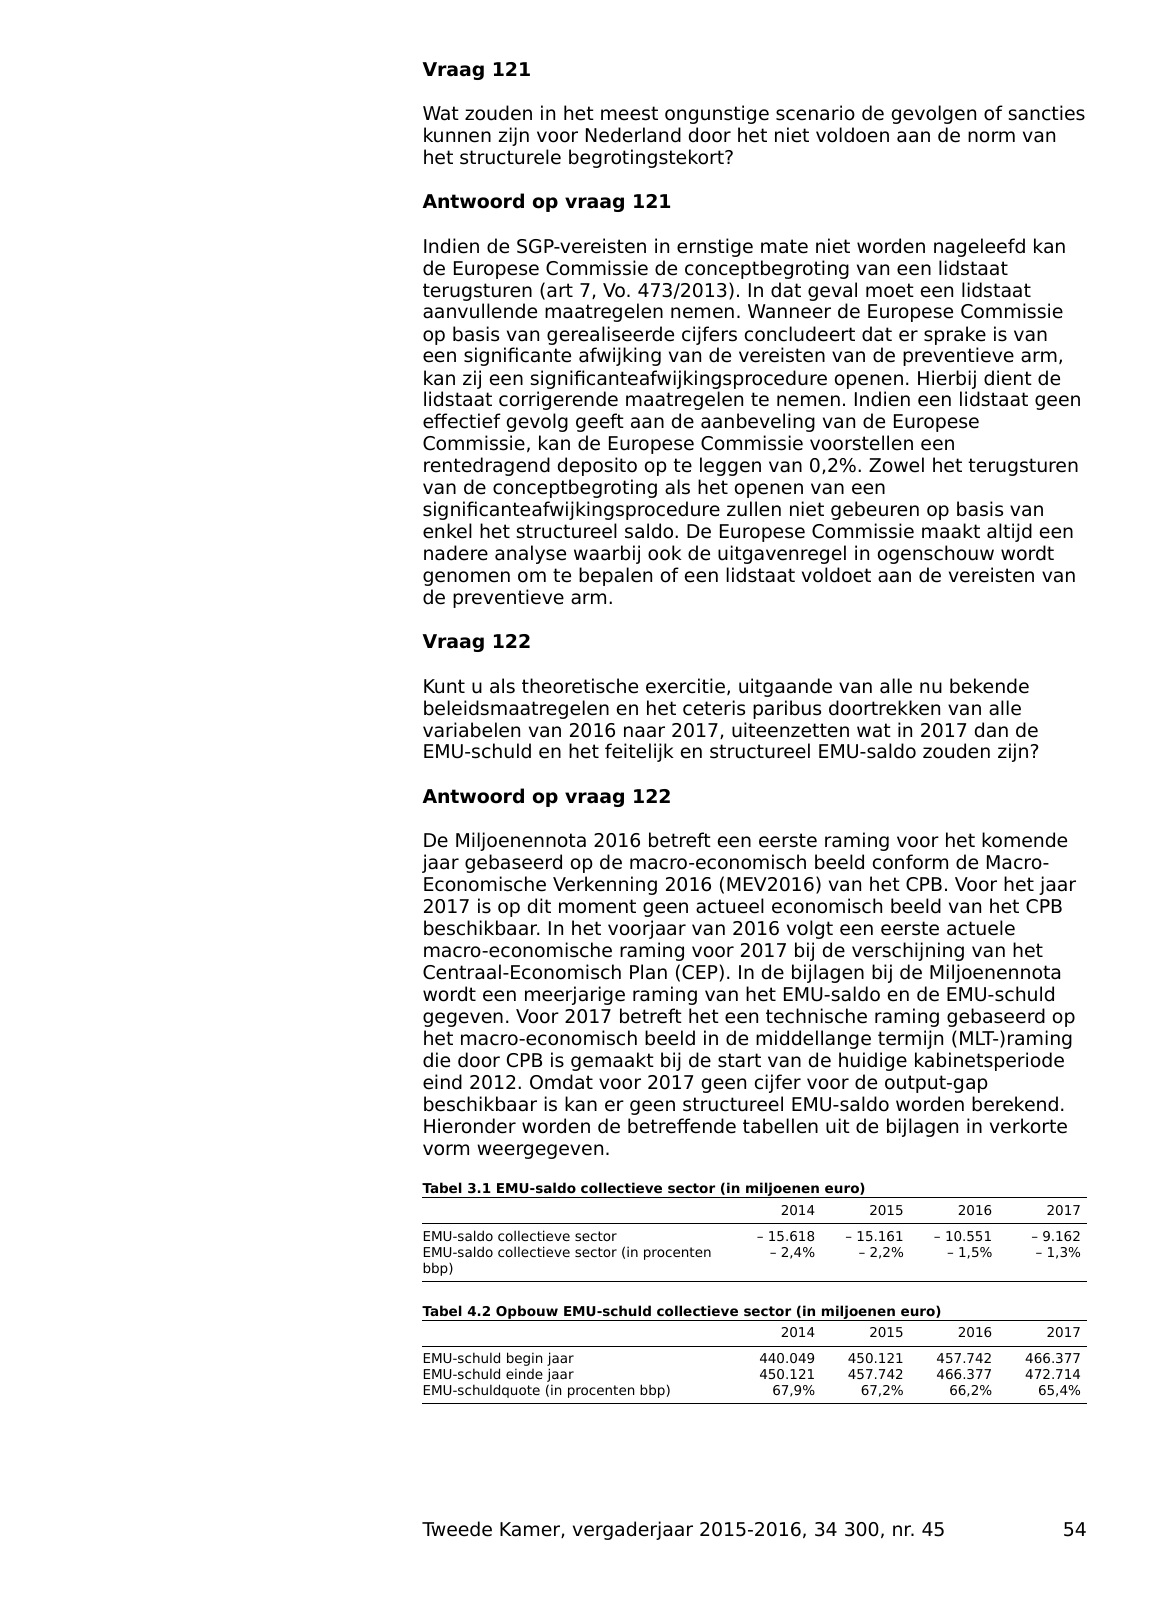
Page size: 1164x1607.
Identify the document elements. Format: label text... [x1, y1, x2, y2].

table_cell – 2,2% [821, 1245, 909, 1281]
table_cell 457.742 [910, 1347, 998, 1367]
table_cell 472.714 [998, 1367, 1087, 1383]
table_header Tabel 4.2 Opbouw EMU-schuld collectieve sector (in miljoenen euro) [422, 1304, 1087, 1319]
text Kunt u als theoretische exercitie, uitgaande van alle nu bekende beleidsmaatregelen en het ceteris paribus doortrekken van alle variabelen van 2016 naar 2017, uiteenzetten wat in 2017 dan de EMU-schuld en het feitelijk en structureel EMU-saldo zouden zijn? [422, 676, 1087, 763]
table_cell 67,2% [821, 1383, 909, 1403]
table_cell 2016 [910, 1198, 998, 1223]
table_cell [422, 1321, 732, 1346]
table_cell 67,9% [732, 1383, 821, 1403]
text De Miljoenennota 2016 betreft een eerste raming voor het komende jaar gebaseerd op de macro-economisch beeld conform de Macro-Economische Verkenning 2016 (MEV2016) van het CPB. Voor het jaar 2017 is op dit moment geen actueel economisch beeld van het CPB beschikbaar. In het voorjaar van 2016 volgt een eerste actuele macro-economische raming voor 2017 bij de verschijning van het Centraal-Economisch Plan (CEP). In de bijlagen bij de Miljoenennota wordt een meerjarige raming van het EMU-saldo en de EMU-schuld gegeven. Voor 2017 betreft het een technische raming gebaseerd op het macro-economisch beeld in de middellange termijn (MLT-)raming die door CPB is gemaakt bij de start van de huidige kabinetsperiode eind 2012. Omdat voor 2017 geen cijfer voor de output-gap beschikbaar is kan er geen structureel EMU-saldo worden berekend. Hieronder worden de betreffende tabellen uit de bijlagen in verkorte vorm weergegeven. [422, 830, 1087, 1159]
table_cell 457.742 [821, 1367, 909, 1383]
text Indien de SGP-vereisten in ernstige mate niet worden nageleefd kan de Europese Commissie de conceptbegroting van een lidstaat terugsturen (art 7, Vo. 473/2013). In dat geval moet een lidstaat aanvullende maatregelen nemen. Wanneer de Europese Commissie op basis van gerealiseerde cijfers concludeert dat er sprake is van een significante afwijking van de vereisten van de preventieve arm, kan zij een significanteafwijkingsprocedure openen. Hierbij dient de lidstaat corrigerende maatregelen te nemen. Indien een lidstaat geen effectief gevolg geeft aan de aanbeveling van de Europese Commissie, kan de Europese Commissie voorstellen een rentedragend deposito op te leggen van 0,2%. Zowel het terugsturen van de conceptbegroting als het openen van een significanteafwijkingsprocedure zullen niet gebeuren op basis van enkel het structureel saldo. De Europese Commissie maakt altijd een nadere analyse waarbij ook de uitgavenregel in ogenschouw wordt genomen om te bepalen of een lidstaat voldoet aan de vereisten van de preventieve arm. [422, 236, 1087, 609]
table_cell EMU-saldo collectieve sector [422, 1224, 732, 1245]
table_cell – 15.618 [732, 1224, 821, 1245]
table_cell 466.377 [910, 1367, 998, 1383]
table_cell 466.377 [998, 1347, 1087, 1367]
table_cell 2017 [998, 1198, 1087, 1223]
table_cell 2015 [821, 1198, 909, 1223]
table_cell – 2,4% [732, 1245, 821, 1281]
table_cell 2015 [821, 1321, 909, 1346]
table_header Tabel 3.1 EMU-saldo collectieve sector (in miljoenen euro) [422, 1181, 1087, 1197]
subtitle Antwoord op vraag 121 [422, 191, 1087, 213]
table_cell 66,2% [910, 1383, 998, 1403]
table_cell EMU-saldo collectieve sector (in procenten bbp) [422, 1245, 732, 1281]
table_cell – 15.161 [821, 1224, 909, 1245]
subtitle Antwoord op vraag 122 [422, 786, 1087, 808]
table_cell 2017 [998, 1321, 1087, 1346]
table_cell [422, 1198, 732, 1223]
table_cell EMU-schuld begin jaar [422, 1347, 732, 1367]
table_cell 450.121 [732, 1367, 821, 1383]
table_cell EMU-schuldquote (in procenten bbp) [422, 1383, 732, 1403]
table_cell – 10.551 [910, 1224, 998, 1245]
table_cell 440.049 [732, 1347, 821, 1367]
table_cell 65,4% [998, 1383, 1087, 1403]
table_cell 2016 [910, 1321, 998, 1346]
table_cell – 9.162 [998, 1224, 1087, 1245]
table_cell EMU-schuld einde jaar [422, 1367, 732, 1383]
table_cell 2014 [732, 1198, 821, 1223]
subtitle Vraag 121 [422, 59, 1087, 81]
table_cell 450.121 [821, 1347, 909, 1367]
table_cell – 1,3% [998, 1245, 1087, 1281]
table_cell – 1,5% [910, 1245, 998, 1281]
text Wat zouden in het meest ongunstige scenario de gevolgen of sancties kunnen zijn voor Nederland door het niet voldoen aan de norm van het structurele begrotingstekort? [422, 103, 1087, 169]
table_cell 2014 [732, 1321, 821, 1346]
subtitle Vraag 122 [422, 631, 1087, 653]
